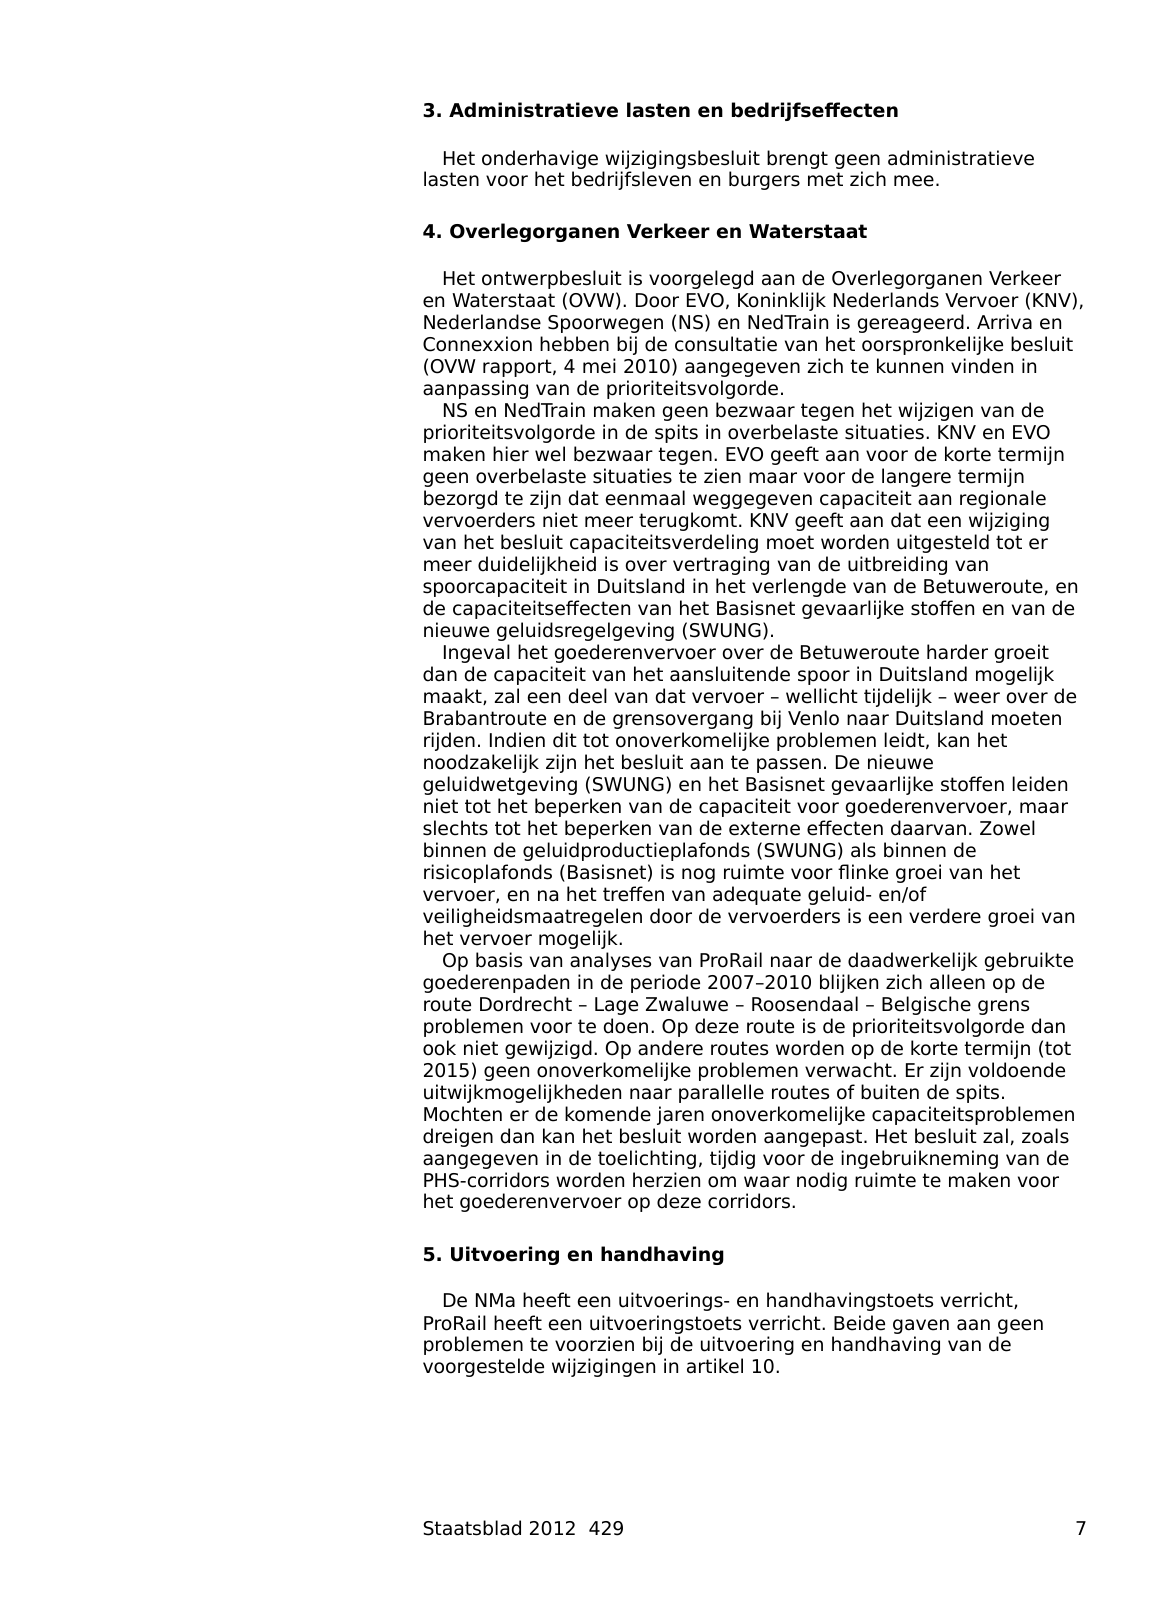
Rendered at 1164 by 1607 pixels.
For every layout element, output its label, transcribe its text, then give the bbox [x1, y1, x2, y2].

text Het ontwerpbesluit is voorgelegd aan de Overlegorganen Verkeer en Waterstaat (OVW). Door EVO, Koninklijk Nederlands Vervoer (KNV), Nederlandse Spoorwegen (NS) en NedTrain is gereageerd. Arriva en Connexxion hebben bij de consultatie van het oorspronkelijke besluit (OVW rapport, 4 mei 2010) aangegeven zich te kunnen vinden in aanpassing van de prioriteitsvolgorde. [422, 268, 1087, 400]
subtitle 3. Administratieve lasten en bedrijfseffecten [422, 100, 1087, 122]
text Ingeval het goederenvervoer over de Betuweroute harder groeit dan de capaciteit van het aansluitende spoor in Duitsland mogelijk maakt, zal een deel van dat vervoer – wellicht tijdelijk – weer over de Brabantroute en de grensovergang bij Venlo naar Duitsland moeten rijden. Indien dit tot onoverkomelijke problemen leidt, kan het noodzakelijk zijn het besluit aan te passen. De nieuwe geluidwetgeving (SWUNG) en het Basisnet gevaarlijke stoffen leiden niet tot het beperken van de capaciteit voor goederenvervoer, maar slechts tot het beperken van de externe effecten daarvan. Zowel binnen de geluidproductieplafonds (SWUNG) als binnen de risicoplafonds (Basisnet) is nog ruimte voor flinke groei van het vervoer, en na het treffen van adequate geluid- en/of veiligheidsmaatregelen door de vervoerders is een verdere groei van het vervoer mogelijk. [422, 642, 1087, 950]
text De NMa heeft een uitvoerings- en handhavingstoets verricht, ProRail heeft een uitvoeringstoets verricht. Beide gaven aan geen problemen te voorzien bij de uitvoering en handhaving van de voorgestelde wijzigingen in artikel 10. [422, 1290, 1087, 1378]
text Op basis van analyses van ProRail naar de daadwerkelijk gebruikte goederenpaden in de periode 2007–2010 blijken zich alleen op de route Dordrecht – Lage Zwaluwe – Roosendaal – Belgische grens problemen voor te doen. Op deze route is de prioriteitsvolgorde dan ook niet gewijzigd. Op andere routes worden op de korte termijn (tot 2015) geen onoverkomelijke problemen verwacht. Er zijn voldoende uitwijkmogelijkheden naar parallelle routes of buiten de spits. Mochten er de komende jaren onoverkomelijke capaciteitsproblemen dreigen dan kan het besluit worden aangepast. Het besluit zal, zoals aangegeven in de toelichting, tijdig voor de ingebruikneming van de PHS-corridors worden herzien om waar nodig ruimte te maken voor het goederenvervoer op deze corridors. [422, 950, 1087, 1213]
text NS en NedTrain maken geen bezwaar tegen het wijzigen van de prioriteitsvolgorde in de spits in overbelaste situaties. KNV en EVO maken hier wel bezwaar tegen. EVO geeft aan voor de korte termijn geen overbelaste situaties te zien maar voor de langere termijn bezorgd te zijn dat eenmaal weggegeven capaciteit aan regionale vervoerders niet meer terugkomt. KNV geeft aan dat een wijziging van het besluit capaciteitsverdeling moet worden uitgesteld tot er meer duidelijkheid is over vertraging van de uitbreiding van spoorcapaciteit in Duitsland in het verlengde van de Betuweroute, en de capaciteitseffecten van het Basisnet gevaarlijke stoffen en van de nieuwe geluidsregelgeving (SWUNG). [422, 400, 1087, 642]
subtitle 5. Uitvoering en handhaving [422, 1243, 1087, 1265]
subtitle 4. Overlegorganen Verkeer en Waterstaat [422, 221, 1087, 243]
text Het onderhavige wijzigingsbesluit brengt geen administratieve lasten voor het bedrijfsleven en burgers met zich mee. [422, 147, 1087, 191]
